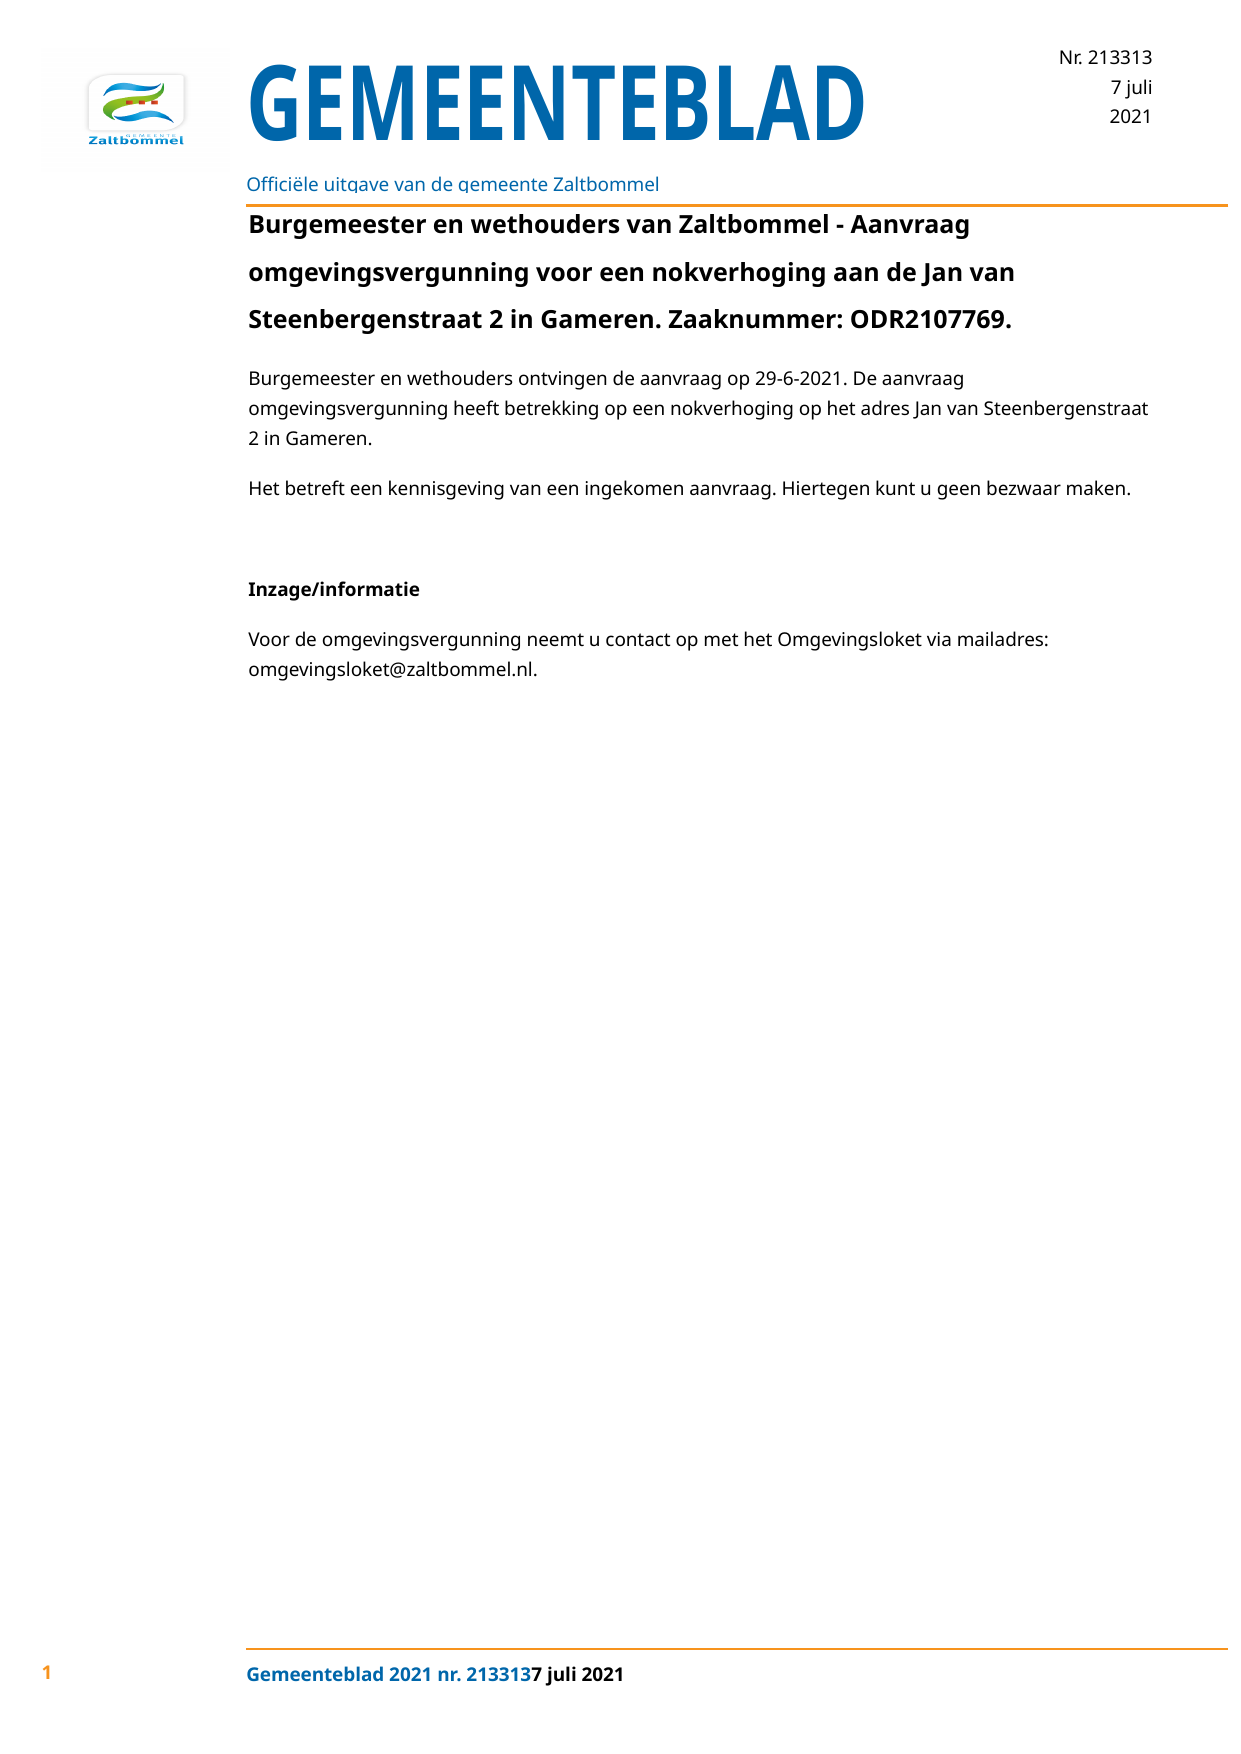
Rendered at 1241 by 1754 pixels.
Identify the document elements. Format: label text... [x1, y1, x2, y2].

text Voor de omgevingsvergunning neemt u contact op met het Omgevingsloket via mailadres: omgevingsloket@zaltbommel.nl. [248, 626, 1152, 682]
text Inzage/informatie [248, 576, 1152, 602]
text Burgemeester en wethouders van Zaltbommel - Aanvraag omgevingsvergunning voor een nokverhoging aan de Jan van Steenbergenstraat 2 in Gameren. Zaaknummer: ODR2107769. [248, 207, 1152, 336]
text Burgemeester en wethouders ontvingen de aanvraag op 29-6-2021. De aanvraag omgevingsvergunning heeft betrekking op een nokverhoging op het adres Jan van Steenbergenstraat 2 in Gameren. [248, 366, 1152, 450]
text Het betreft een kennisgeving van een ingekomen aanvraag. Hiertegen kunt u geen bezwaar maken. [248, 475, 1152, 501]
picture [41, 47, 231, 172]
